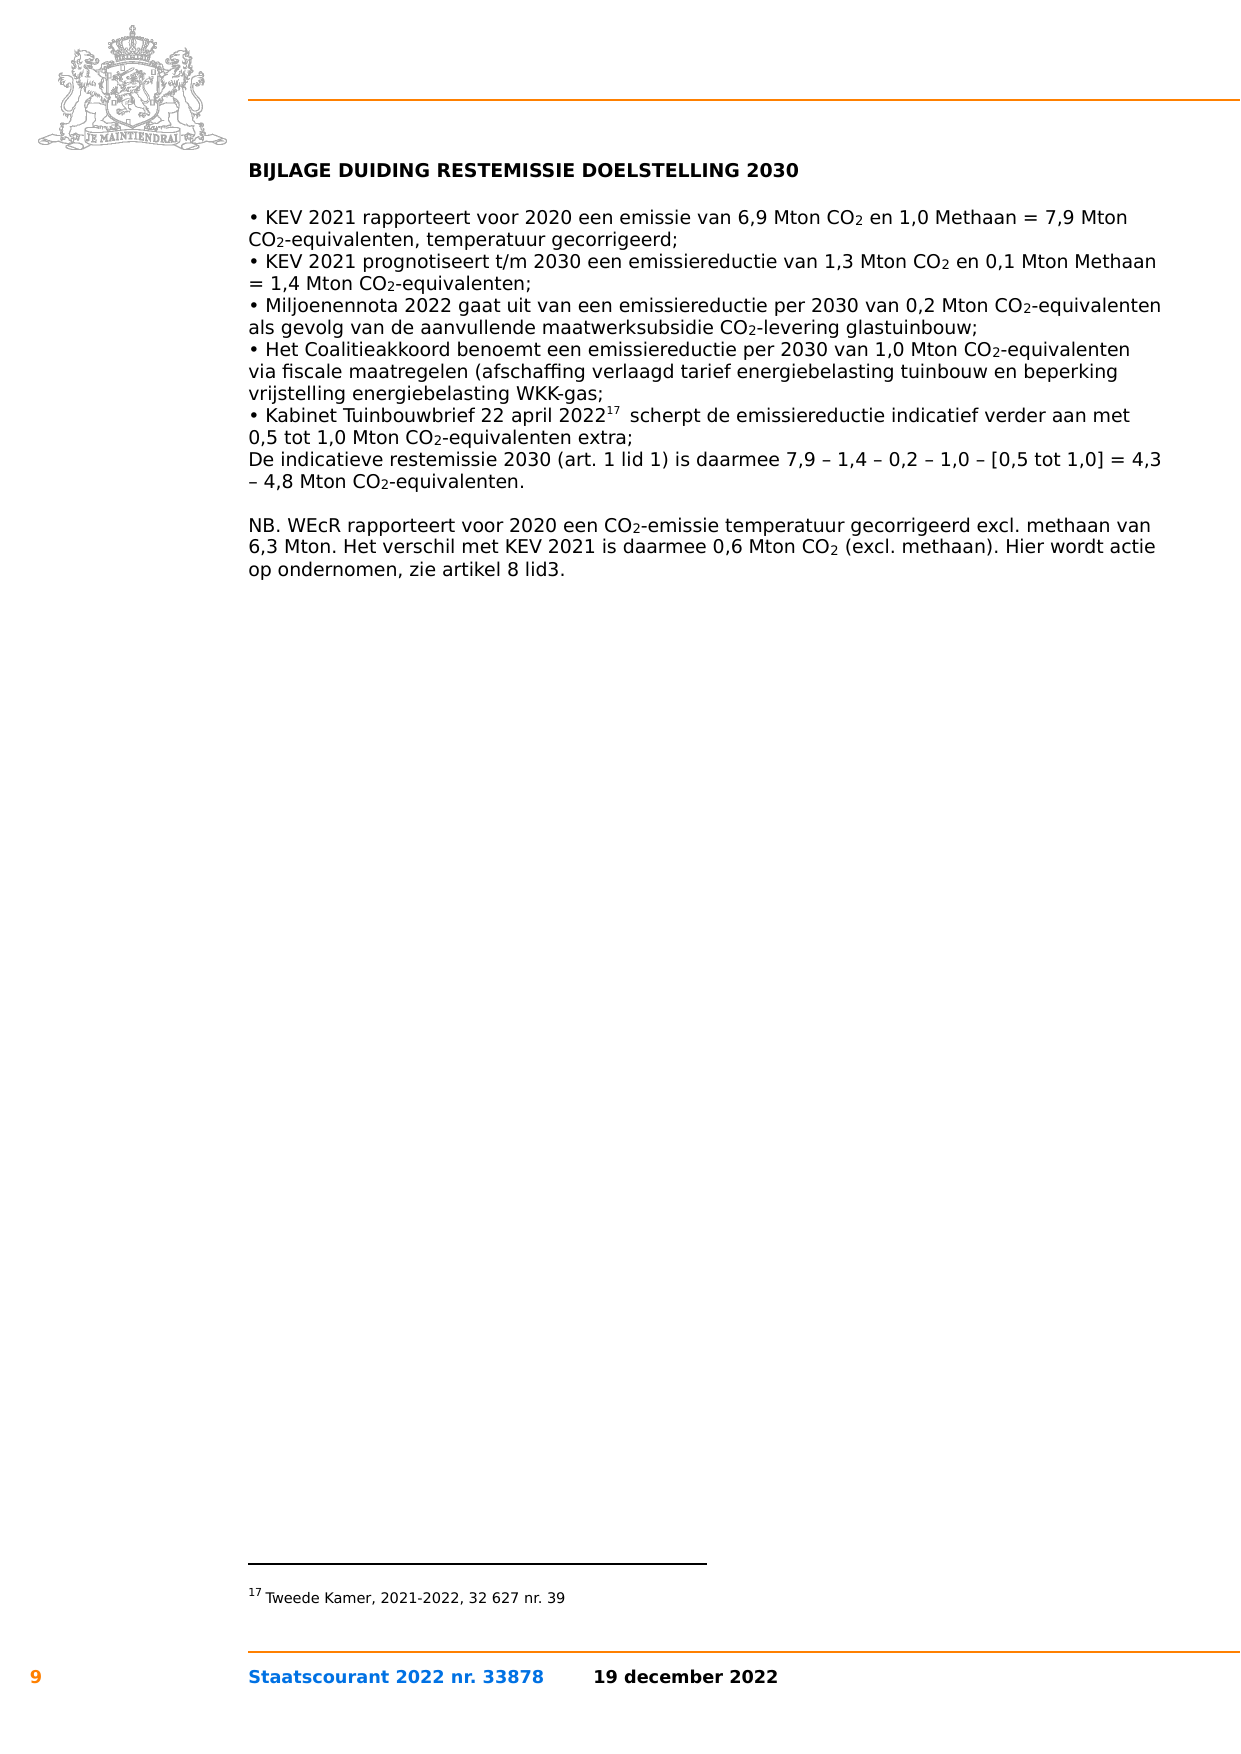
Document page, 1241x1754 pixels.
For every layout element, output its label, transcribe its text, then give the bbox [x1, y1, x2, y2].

text • Kabinet Tuinbouwbrief 22 april 2022 scherpt de emissiereductie indicatief verder aan met 0,5 tot 1,0 Mton CO2-equivalenten extra; [248, 405, 1163, 449]
text • KEV 2021 rapporteert voor 2020 een emissie van 6,9 Mton CO2 en 1,0 Methaan = 7,9 Mton CO2-equivalenten, temperatuur gecorrigeerd; [248, 207, 1163, 251]
text • Miljoenennota 2022 gaat uit van een emissiereductie per 2030 van 0,2 Mton CO2-equivalenten als gevolg van de aanvullende maatwerksubsidie CO2-levering glastuinbouw; [248, 295, 1163, 339]
text NB. WEcR rapporteert voor 2020 een CO2-emissie temperatuur gecorrigeerd excl. methaan van 6,3 Mton. Het verschil met KEV 2021 is daarmee 0,6 Mton CO2 (excl. methaan). Hier wordt actie op ondernomen, zie artikel 8 lid3. [248, 514, 1163, 580]
text De indicatieve restemissie 2030 (art. 1 lid 1) is daarmee 7,9 – 1,4 – 0,2 – 1,0 – [0,5 tot 1,0] = 4,3 – 4,8 Mton CO2-equivalenten. [248, 449, 1163, 493]
text • Het Coalitieakkoord benoemt een emissiereductie per 2030 van 1,0 Mton CO2-equivalenten via fiscale maatregelen (afschaffing verlaagd tarief energiebelasting tuinbouw en beperking vrijstelling energiebelasting WKK-gas; [248, 339, 1163, 405]
text • KEV 2021 prognotiseert t/m 2030 een emissiereductie van 1,3 Mton CO2 en 0,1 Mton Methaan = 1,4 Mton CO2-equivalenten; [248, 251, 1163, 295]
text Tweede Kamer, 2021-2022, 32 627 nr. 39 [248, 1586, 1163, 1608]
subtitle BIJLAGE DUIDING RESTEMISSIE DOELSTELLING 2030 [248, 160, 1163, 182]
picture [38, 25, 227, 150]
